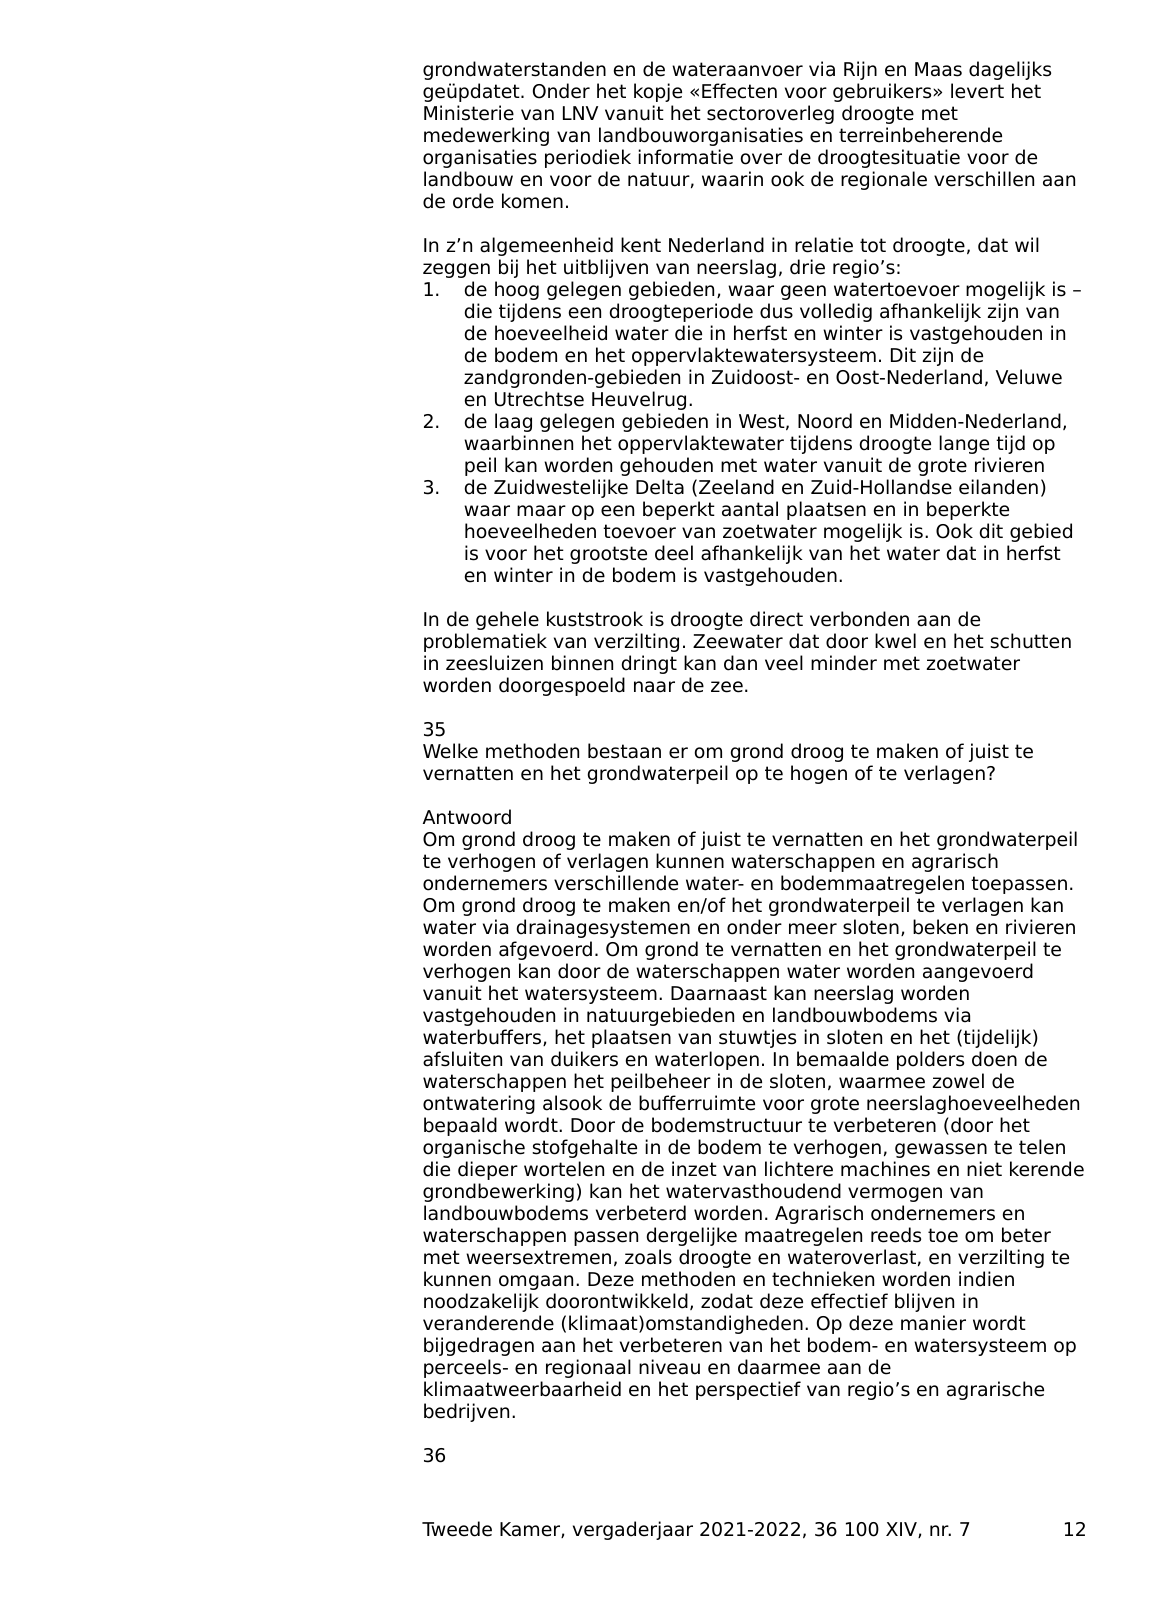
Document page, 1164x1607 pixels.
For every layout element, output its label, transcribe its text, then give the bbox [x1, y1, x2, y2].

text Welke methoden bestaan er om grond droog te maken of juist te vernatten en het grondwaterpeil op te hogen of te verlagen? [422, 741, 1087, 785]
text Om grond droog te maken of juist te vernatten en het grondwaterpeil te verhogen of verlagen kunnen waterschappen en agrarisch ondernemers verschillende water- en bodemmaatregelen toepassen. Om grond droog te maken en/of het grondwaterpeil te verlagen kan water via drainagesystemen en onder meer sloten, beken en rivieren worden afgevoerd. Om grond te vernatten en het grondwaterpeil te verhogen kan door de waterschappen water worden aangevoerd vanuit het watersysteem. Daarnaast kan neerslag worden vastgehouden in natuurgebieden en landbouwbodems via waterbuffers, het plaatsen van stuwtjes in sloten en het (tijdelijk) afsluiten van duikers en waterlopen. In bemaalde polders doen de waterschappen het peilbeheer in de sloten, waarmee zowel de ontwatering alsook de bufferruimte voor grote neerslaghoeveelheden bepaald wordt. Door de bodemstructuur te verbeteren (door het organische stofgehalte in de bodem te verhogen, gewassen te telen die dieper wortelen en de inzet van lichtere machines en niet kerende grondbewerking) kan het watervasthoudend vermogen van landbouwbodems verbeterd worden. Agrarisch ondernemers en waterschappen passen dergelijke maatregelen reeds toe om beter met weersextremen, zoals droogte en wateroverlast, en verzilting te kunnen omgaan. Deze methoden en technieken worden indien noodzakelijk doorontwikkeld, zodat deze effectief blijven in veranderende (klimaat)omstandigheden. Op deze manier wordt bijgedragen aan het verbeteren van het bodem- en watersysteem op perceels- en regionaal niveau en daarmee aan de klimaatweerbaarheid en het perspectief van regio’s en agrarische bedrijven. [422, 829, 1087, 1423]
text 35 [422, 719, 1087, 741]
text In de gehele kuststrook is droogte direct verbonden aan de problematiek van verzilting. Zeewater dat door kwel en het schutten in zeesluizen binnen dringt kan dan veel minder met zoetwater worden doorgespoeld naar de zee. [422, 609, 1087, 697]
text In z’n algemeenheid kent Nederland in relatie tot droogte, dat wil zeggen bij het uitblijven van neerslag, drie regio’s: [422, 235, 1087, 279]
text 36 [422, 1445, 1087, 1467]
text Antwoord [422, 807, 1087, 829]
text 1. de hoog gelegen gebieden, waar geen watertoevoer mogelijk is – die tijdens een droogteperiode dus volledig afhankelijk zijn van de hoeveelheid water die in herfst en winter is vastgehouden in de bodem en het oppervlaktewatersysteem. Dit zijn de zandgronden-gebieden in Zuidoost- en Oost-Nederland, Veluwe en Utrechtse Heuvelrug. [422, 279, 1087, 411]
text 3. de Zuidwestelijke Delta (Zeeland en Zuid-Hollandse eilanden) waar maar op een beperkt aantal plaatsen en in beperkte hoeveelheden toevoer van zoetwater mogelijk is. Ook dit gebied is voor het grootste deel afhankelijk van het water dat in herfst en winter in de bodem is vastgehouden. [422, 477, 1087, 587]
text 2. de laag gelegen gebieden in West, Noord en Midden-Nederland, waarbinnen het oppervlaktewater tijdens droogte lange tijd op peil kan worden gehouden met water vanuit de grote rivieren [422, 411, 1087, 477]
text grondwaterstanden en de wateraanvoer via Rijn en Maas dagelijks geüpdatet. Onder het kopje «Effecten voor gebruikers» levert het Ministerie van LNV vanuit het sectoroverleg droogte met medewerking van landbouworganisaties en terreinbeherende organisaties periodiek informatie over de droogtesituatie voor de landbouw en voor de natuur, waarin ook de regionale verschillen aan de orde komen. [422, 59, 1087, 213]
